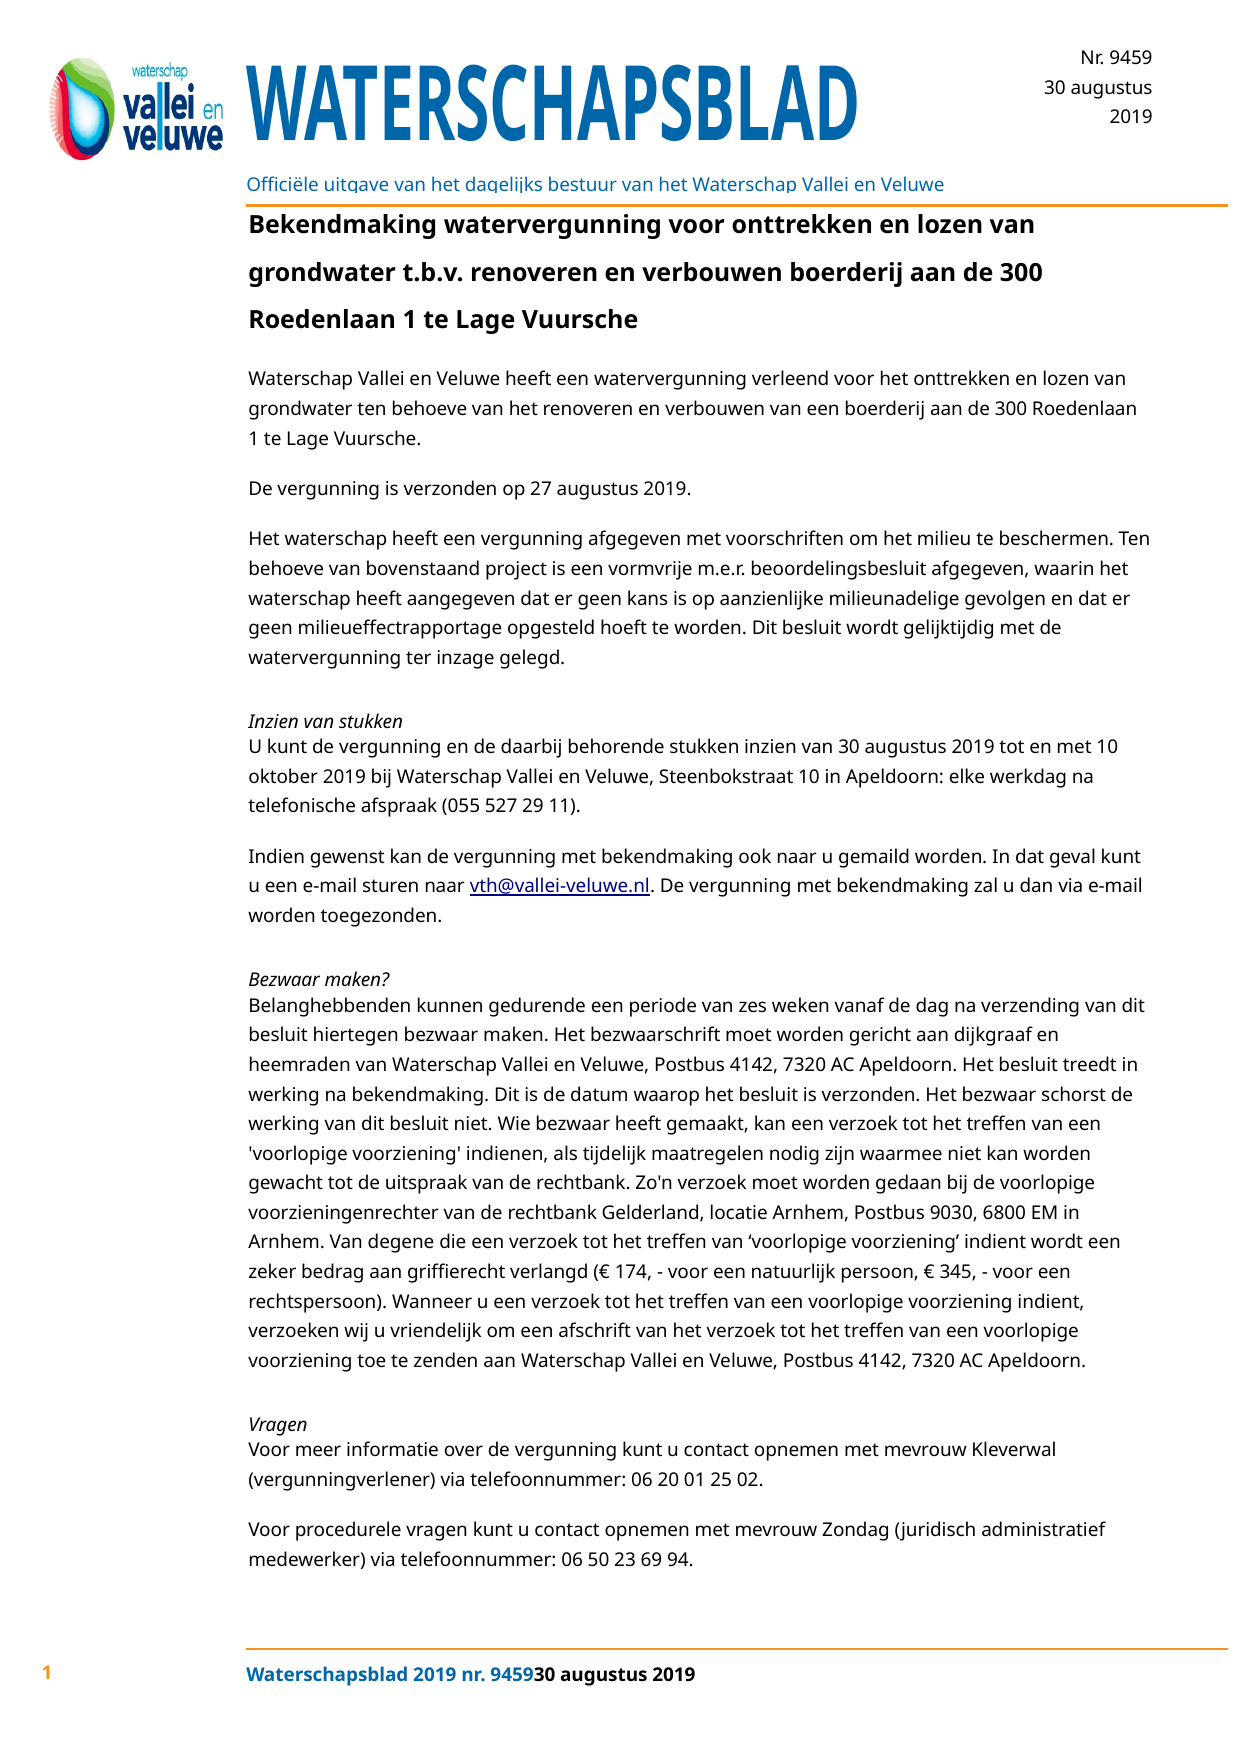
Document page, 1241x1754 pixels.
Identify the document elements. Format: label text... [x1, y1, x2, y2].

text U kunt de vergunning en de daarbij behorende stukken inzien van 30 augustus 2019 tot en met 10 oktober 2019 bij Waterschap Vallei en Veluwe, Steenbokstraat 10 in Apeldoorn: elke werkdag na telefonische afspraak (055 527 29 11). [248, 733, 1152, 818]
text Bezwaar maken? [248, 966, 1152, 992]
text Waterschap Vallei en Veluwe heeft een watervergunning verleend voor het onttrekken en lozen van grondwater ten behoeve van het renoveren en verbouwen van een boerderij aan de 300 Roedenlaan 1 te Lage Vuursche. [248, 366, 1152, 450]
picture [41, 47, 231, 172]
text Voor procedurele vragen kunt u contact opnemen met mevrouw Zondag (juridisch administratief medewerker) via telefoonnummer: 06 50 23 69 94. [248, 1517, 1152, 1572]
text Vragen [248, 1411, 1152, 1437]
text Inzien van stukken [248, 708, 1152, 733]
text Bekendmaking watervergunning voor onttrekken en lozen van grondwater t.b.v. renoveren en verbouwen boerderij aan de 300 Roedenlaan 1 te Lage Vuursche [248, 207, 1152, 336]
text De vergunning is verzonden op 27 augustus 2019. [248, 475, 1152, 501]
text Voor meer informatie over de vergunning kunt u contact opnemen met mevrouw Kleverwal (vergunningverlener) via telefoonnummer: 06 20 01 25 02. [248, 1437, 1152, 1492]
text Indien gewenst kan de vergunning met bekendmaking ook naar u gemaild worden. In dat geval kunt u een e-mail sturen naar vth@vallei-veluwe.nl. De vergunning met bekendmaking zal u dan via e-mail worden toegezonden. [248, 843, 1152, 928]
text Het waterschap heeft een vergunning afgegeven met voorschriften om het milieu te beschermen. Ten behoeve van bovenstaand project is een vormvrije m.e.r. beoordelingsbesluit afgegeven, waarin het waterschap heeft aangegeven dat er geen kans is op aanzienlijke milieunadelige gevolgen en dat er geen milieueffectrapportage opgesteld hoeft te worden. Dit besluit wordt gelijktijdig met de watervergunning ter inzage gelegd. [248, 526, 1152, 669]
text Belanghebbenden kunnen gedurende een periode van zes weken vanaf de dag na verzending van dit besluit hiertegen bezwaar maken. Het bezwaarschrift moet worden gericht aan dijkgraaf en heemraden van Waterschap Vallei en Veluwe, Postbus 4142, 7320 AC Apeldoorn. Het besluit treedt in werking na bekendmaking. Dit is de datum waarop het besluit is verzonden. Het bezwaar schorst de werking van dit besluit niet. Wie bezwaar heeft gemaakt, kan een verzoek tot het treffen van een 'voorlopige voorziening' indienen, als tijdelijk maatregelen nodig zijn waarmee niet kan worden gewacht tot de uitspraak van de rechtbank. Zo'n verzoek moet worden gedaan bij de voorlopige voorzieningenrechter van de rechtbank Gelderland, locatie Arnhem, Postbus 9030, 6800 EM in Arnhem. Van degene die een verzoek tot het treffen van ‘voorlopige voorziening’ indient wordt een zeker bedrag aan griffierecht verlangd (€ 174, - voor een natuurlijk persoon, € 345, - voor een rechtspersoon). Wanneer u een verzoek tot het treffen van een voorlopige voorziening indient, verzoeken wij u vriendelijk om een afschrift van het verzoek tot het treffen van een voorlopige voorziening toe te zenden aan Waterschap Vallei en Veluwe, Postbus 4142, 7320 AC Apeldoorn. [248, 992, 1152, 1373]
